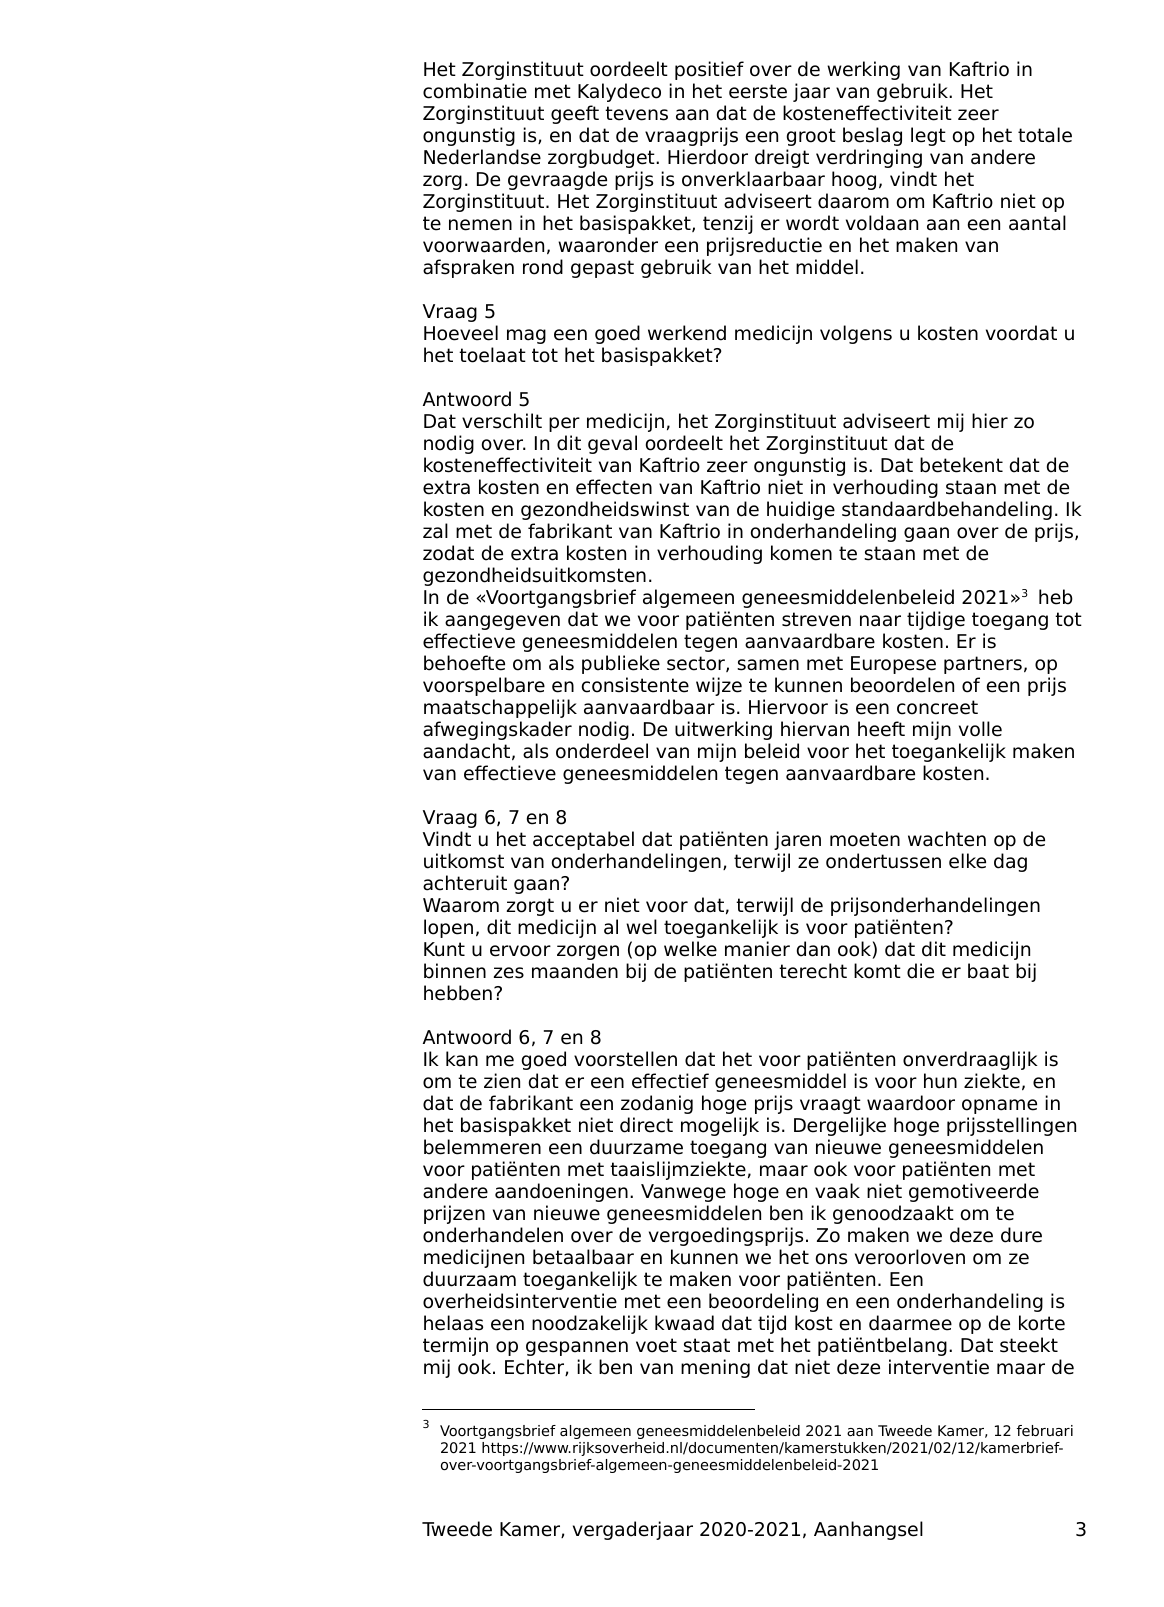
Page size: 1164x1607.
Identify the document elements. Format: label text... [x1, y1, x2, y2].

text Dat verschilt per medicijn, het Zorginstituut adviseert mij hier zo nodig over. In dit geval oordeelt het Zorginstituut dat de kosteneffectiviteit van Kaftrio zeer ongunstig is. Dat betekent dat de extra kosten en effecten van Kaftrio niet in verhouding staan met de kosten en gezondheidswinst van de huidige standaardbehandeling. Ik zal met de fabrikant van Kaftrio in onderhandeling gaan over de prijs, zodat de extra kosten in verhouding komen te staan met de gezondheidsuitkomsten. [422, 411, 1087, 587]
text Hoeveel mag een goed werkend medicijn volgens u kosten voordat u het toelaat tot het basispakket? [422, 323, 1087, 367]
text Kunt u ervoor zorgen (op welke manier dan ook) dat dit medicijn binnen zes maanden bij de patiënten terecht komt die er baat bij hebben? [422, 939, 1087, 1005]
text Antwoord 6, 7 en 8 [422, 1027, 1087, 1049]
text In de «Voortgangsbrief algemeen geneesmiddelenbeleid 2021» heb ik aangegeven dat we voor patiënten streven naar tijdige toegang tot effectieve geneesmiddelen tegen aanvaardbare kosten. Er is behoefte om als publieke sector, samen met Europese partners, op voorspelbare en consistente wijze te kunnen beoordelen of een prijs maatschappelijk aanvaardbaar is. Hiervoor is een concreet afwegingskader nodig. De uitwerking hiervan heeft mijn volle aandacht, als onderdeel van mijn beleid voor het toegankelijk maken van effectieve geneesmiddelen tegen aanvaardbare kosten. [422, 587, 1087, 785]
text Voortgangsbrief algemeen geneesmiddelenbeleid 2021 aan Tweede Kamer, 12 februari 2021 https://www.rijksoverheid.nl/documenten/kamerstukken/2021/02/12/kamerbrief-over-voortgangsbrief-algemeen-geneesmiddelenbeleid-2021 [422, 1418, 1087, 1474]
text Vraag 6, 7 en 8 [422, 807, 1087, 829]
text Antwoord 5 [422, 389, 1087, 411]
text Vraag 5 [422, 301, 1087, 323]
text Ik kan me goed voorstellen dat het voor patiënten onverdraaglijk is om te zien dat er een effectief geneesmiddel is voor hun ziekte, en dat de fabrikant een zodanig hoge prijs vraagt waardoor opname in het basispakket niet direct mogelijk is. Dergelijke hoge prijsstellingen belemmeren een duurzame toegang van nieuwe geneesmiddelen voor patiënten met taaislijmziekte, maar ook voor patiënten met andere aandoeningen. Vanwege hoge en vaak niet gemotiveerde prijzen van nieuwe geneesmiddelen ben ik genoodzaakt om te onderhandelen over de vergoedingsprijs. Zo maken we deze dure medicijnen betaalbaar en kunnen we het ons veroorloven om ze duurzaam toegankelijk te maken voor patiënten. Een overheidsinterventie met een beoordeling en een onderhandeling is helaas een noodzakelijk kwaad dat tijd kost en daarmee op de korte termijn op gespannen voet staat met het patiëntbelang. Dat steekt mij ook. Echter, ik ben van mening dat niet deze interventie maar de [422, 1049, 1087, 1379]
text Waarom zorgt u er niet voor dat, terwijl de prijsonderhandelingen lopen, dit medicijn al wel toegankelijk is voor patiënten? [422, 895, 1087, 939]
text Vindt u het acceptabel dat patiënten jaren moeten wachten op de uitkomst van onderhandelingen, terwijl ze ondertussen elke dag achteruit gaan? [422, 829, 1087, 895]
text Het Zorginstituut oordeelt positief over de werking van Kaftrio in combinatie met Kalydeco in het eerste jaar van gebruik. Het Zorginstituut geeft tevens aan dat de kosteneffectiviteit zeer ongunstig is, en dat de vraagprijs een groot beslag legt op het totale Nederlandse zorgbudget. Hierdoor dreigt verdringing van andere zorg. De gevraagde prijs is onverklaarbaar hoog, vindt het Zorginstituut. Het Zorginstituut adviseert daarom om Kaftrio niet op te nemen in het basispakket, tenzij er wordt voldaan aan een aantal voorwaarden, waaronder een prijsreductie en het maken van afspraken rond gepast gebruik van het middel. [422, 59, 1087, 279]
